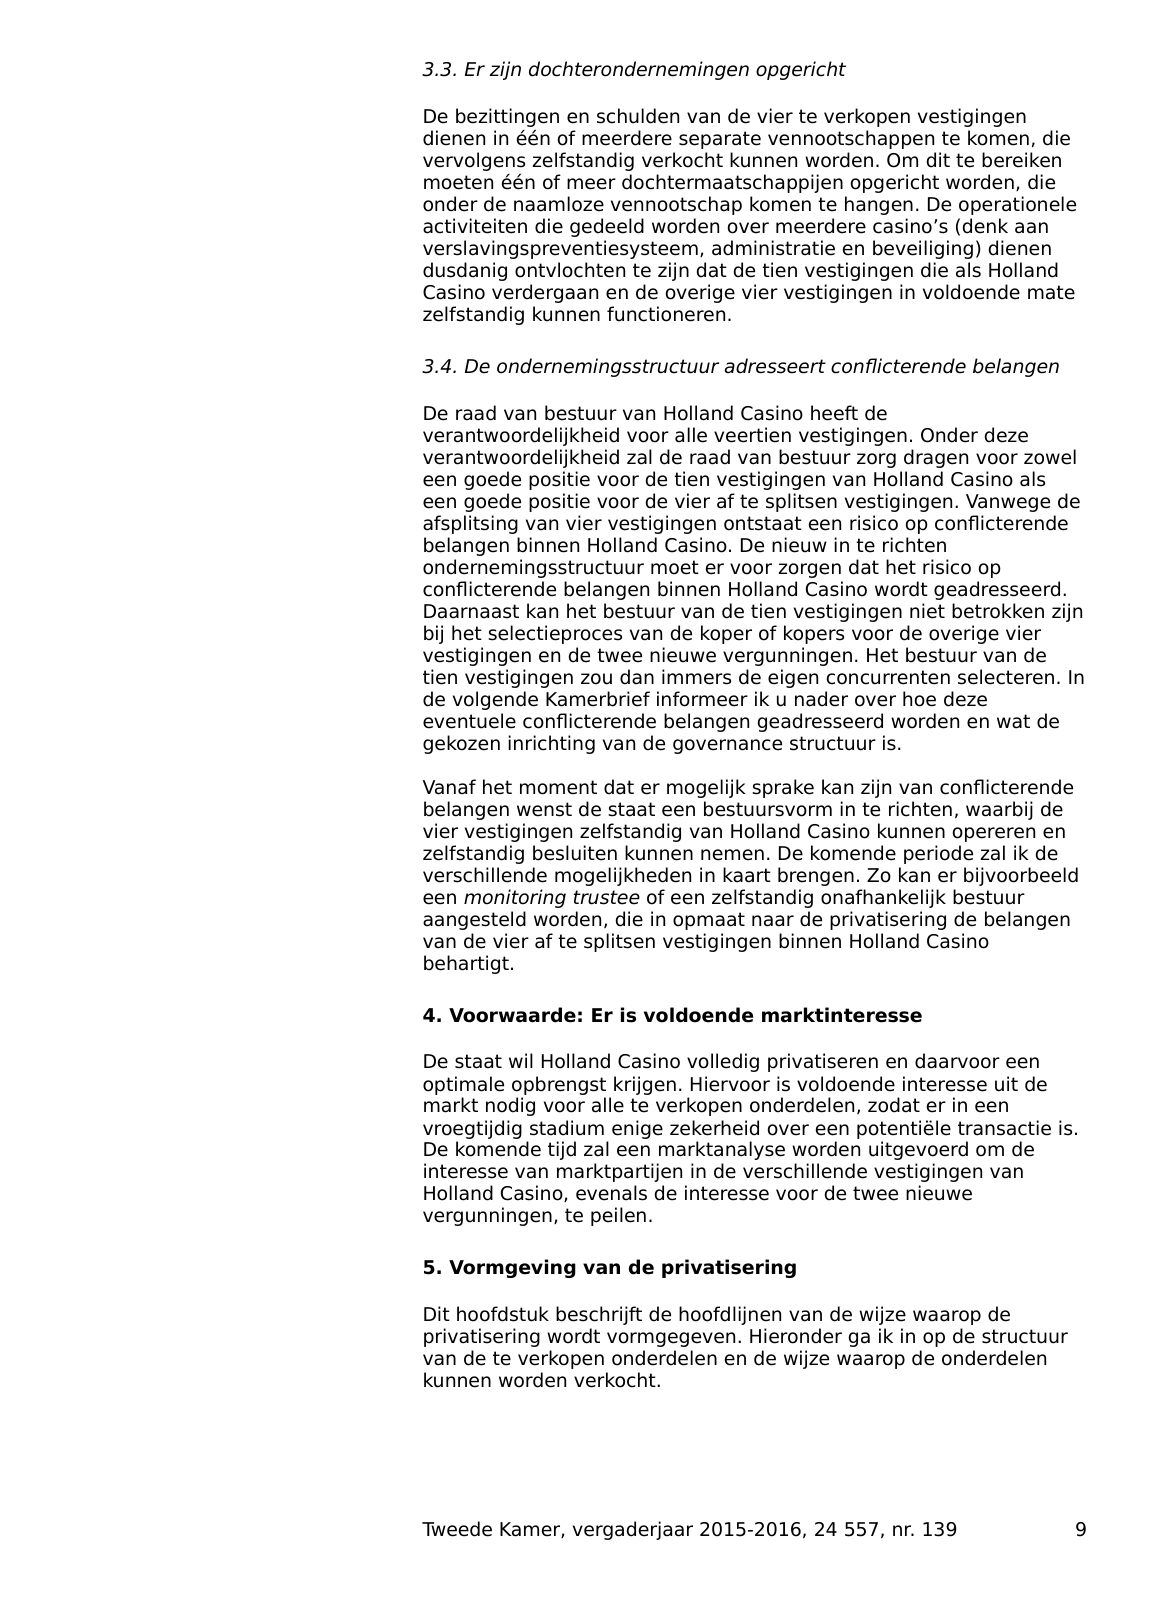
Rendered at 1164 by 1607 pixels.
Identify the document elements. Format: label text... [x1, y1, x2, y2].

text Vanaf het moment dat er mogelijk sprake kan zijn van conflicterende belangen wenst de staat een bestuursvorm in te richten, waarbij de vier vestigingen zelfstandig van Holland Casino kunnen opereren en zelfstandig besluiten kunnen nemen. De komende periode zal ik de verschillende mogelijkheden in kaart brengen. Zo kan er bijvoorbeeld een monitoring trustee of een zelfstandig onafhankelijk bestuur aangesteld worden, die in opmaat naar de privatisering de belangen van de vier af te splitsen vestigingen binnen Holland Casino behartigt. [422, 777, 1087, 974]
text Dit hoofdstuk beschrijft de hoofdlijnen van de wijze waarop de privatisering wordt vormgegeven. Hieronder ga ik in op de structuur van de te verkopen onderdelen en de wijze waarop de onderdelen kunnen worden verkocht. [422, 1304, 1087, 1392]
subtitle 4. Voorwaarde: Er is voldoende marktinteresse [422, 1004, 1087, 1026]
subtitle 3.3. Er zijn dochterondernemingen opgericht [422, 59, 1087, 81]
subtitle 5. Vormgeving van de privatisering [422, 1257, 1087, 1279]
text De bezittingen en schulden van de vier te verkopen vestigingen dienen in één of meerdere separate vennootschappen te komen, die vervolgens zelfstandig verkocht kunnen worden. Om dit te bereiken moeten één of meer dochtermaatschappijen opgericht worden, die onder de naamloze vennootschap komen te hangen. De operationele activiteiten die gedeeld worden over meerdere casino’s (denk aan verslavingspreventiesysteem, administratie en beveiliging) dienen dusdanig ontvlochten te zijn dat de tien vestigingen die als Holland Casino verdergaan en de overige vier vestigingen in voldoende mate zelfstandig kunnen functioneren. [422, 106, 1087, 326]
subtitle 3.4. De ondernemingsstructuur adresseert conflicterende belangen [422, 356, 1087, 378]
text De raad van bestuur van Holland Casino heeft de verantwoordelijkheid voor alle veertien vestigingen. Onder deze verantwoordelijkheid zal de raad van bestuur zorg dragen voor zowel een goede positie voor de tien vestigingen van Holland Casino als een goede positie voor de vier af te splitsen vestigingen. Vanwege de afsplitsing van vier vestigingen ontstaat een risico op conflicterende belangen binnen Holland Casino. De nieuw in te richten ondernemingsstructuur moet er voor zorgen dat het risico op conflicterende belangen binnen Holland Casino wordt geadresseerd. Daarnaast kan het bestuur van de tien vestigingen niet betrokken zijn bij het selectieproces van de koper of kopers voor de overige vier vestigingen en de twee nieuwe vergunningen. Het bestuur van de tien vestigingen zou dan immers de eigen concurrenten selecteren. In de volgende Kamerbrief informeer ik u nader over hoe deze eventuele conflicterende belangen geadresseerd worden en wat de gekozen inrichting van de governance structuur is. [422, 403, 1087, 754]
text De staat wil Holland Casino volledig privatiseren en daarvoor een optimale opbrengst krijgen. Hiervoor is voldoende interesse uit de markt nodig voor alle te verkopen onderdelen, zodat er in een vroegtijdig stadium enige zekerheid over een potentiële transactie is. De komende tijd zal een marktanalyse worden uitgevoerd om de interesse van marktpartijen in de verschillende vestigingen van Holland Casino, evenals de interesse voor de twee nieuwe vergunningen, te peilen. [422, 1051, 1087, 1227]
